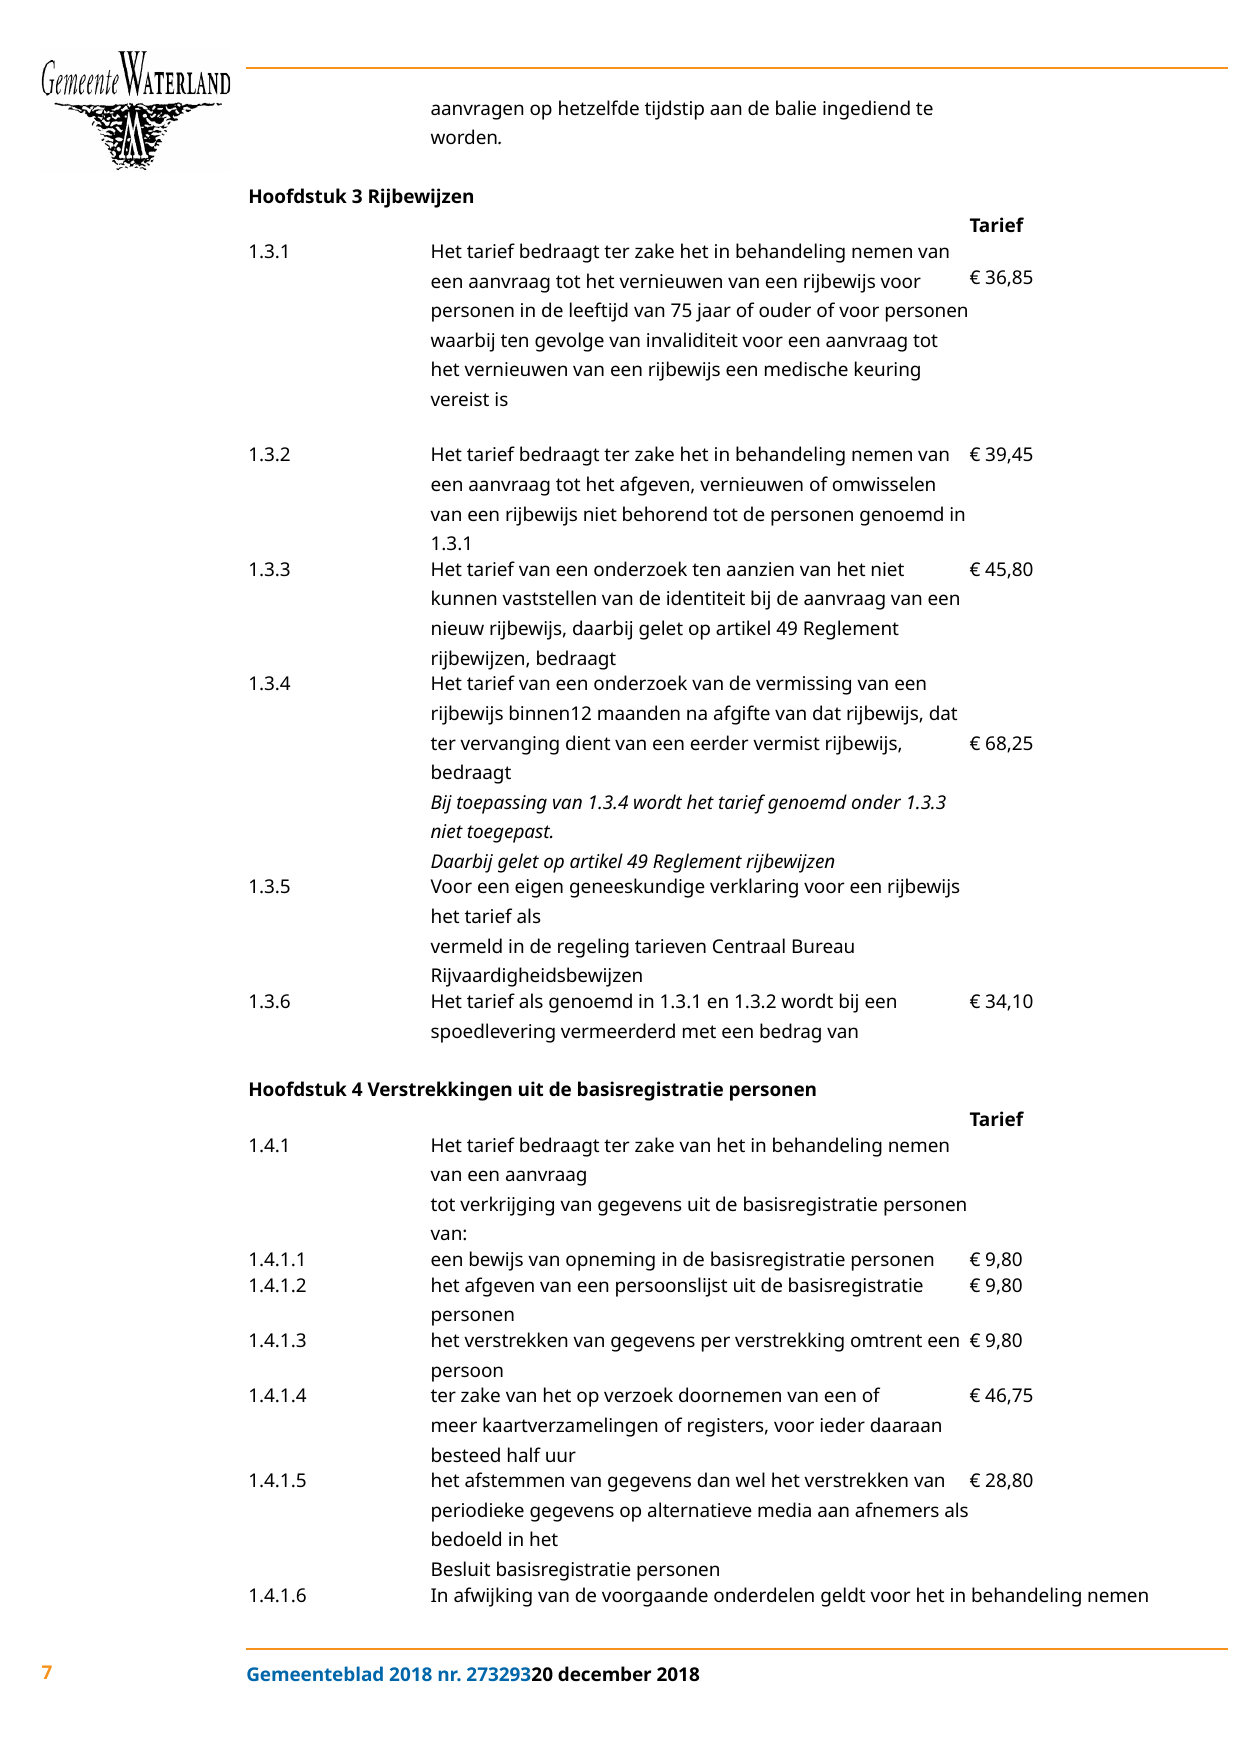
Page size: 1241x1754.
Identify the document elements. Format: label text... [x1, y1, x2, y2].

table_cell € 34,10 [969, 988, 1152, 1043]
table_cell Voor een eigen geneeskundige verklaring voor een rijbewijs het tarief als vermeld in de regeling tarieven Centraal Bureau Rijvaardigheidsbewijzen [430, 874, 969, 988]
table_cell het afgeven van een persoonslijst uit de basisregistratie personen [430, 1272, 969, 1327]
text Hoofdstuk 3 Rijbewijzen [248, 183, 1152, 209]
table_cell 1.3.4 [248, 671, 430, 874]
table_cell 1.4.1.2 [248, 1272, 430, 1327]
table_cell [969, 238, 1152, 264]
table_cell Het tarief bedraagt ter zake het in behandeling nemen van een aanvraag tot het vernieuwen van een rijbewijs voor personen in de leeftijd van 75 jaar of ouder of voor personen waarbij ten gevolge van invaliditeit voor een aanvraag tot het vernieuwen van een rijbewijs een medische keuring vereist is [430, 238, 969, 442]
table_cell € 9,80 [969, 1246, 1152, 1272]
table_cell € 36,85 [969, 264, 1152, 442]
table_header Tarief [969, 213, 1152, 238]
table_cell [969, 874, 1152, 988]
table_cell € 9,80 [969, 1272, 1152, 1327]
table_cell Het tarief van een onderzoek ten aanzien van het niet kunnen vaststellen van de identiteit bij de aanvraag van een nieuw rijbewijs, daarbij gelet op artikel 49 Reglement rijbewijzen, bedraagt [430, 556, 969, 671]
table_header [248, 213, 969, 238]
table_cell € 45,80 [969, 556, 1152, 671]
table_cell [248, 95, 430, 150]
table_cell 1.4.1.5 [248, 1468, 430, 1582]
table_cell Het tarief van een onderzoek van de vermissing van een rijbewijs binnen12 maanden na afgifte van dat rijbewijs, dat ter vervanging dient van een eerder vermist rijbewijs, bedraagt Bij toepassing van 1.3.4 wordt het tarief genoemd onder 1.3.3 niet toegepast. Daarbij gelet op artikel 49 Reglement rijbewijzen [430, 671, 969, 874]
table_cell [969, 1132, 1152, 1246]
table_cell € 68,25 [969, 671, 1152, 874]
table_cell 1.4.1.3 [248, 1327, 430, 1383]
table_cell € 46,75 [969, 1383, 1152, 1467]
table_cell 1.3.5 [248, 874, 430, 988]
table_cell 1.3.2 [248, 442, 430, 556]
table_cell aanvragen op hetzelfde tijdstip aan de balie ingediend te worden. [430, 95, 969, 150]
table_cell € 39,45 [969, 442, 1152, 556]
picture [41, 47, 231, 172]
table_header [248, 1106, 969, 1132]
table_cell 1.3.3 [248, 556, 430, 671]
text Hoofdstuk 4 Verstrekkingen uit de basisregistratie personen [248, 1076, 1152, 1102]
table_cell een bewijs van opneming in de basisregistratie personen [430, 1246, 969, 1272]
table_cell In afwijking van de voorgaande onderdelen geldt voor het in behandeling nemen [430, 1582, 1152, 1608]
table_cell ter zake van het op verzoek doornemen van een of meer kaartverzamelingen of registers, voor ieder daaraan besteed half uur [430, 1383, 969, 1467]
table_cell € 28,80 [969, 1468, 1152, 1582]
table_cell het verstrekken van gegevens per verstrekking omtrent een persoon [430, 1327, 969, 1383]
table_cell 1.4.1.4 [248, 1383, 430, 1467]
table_cell 1.4.1.1 [248, 1246, 430, 1272]
table_cell 1.3.1 [248, 238, 430, 442]
table_cell het afstemmen van gegevens dan wel het verstrekken van periodieke gegevens op alternatieve media aan afnemers als bedoeld in het Besluit basisregistratie personen [430, 1468, 969, 1582]
table_cell 1.4.1 [248, 1132, 430, 1246]
table_cell 1.3.6 [248, 988, 430, 1043]
table_cell 1.4.1.6 [248, 1582, 430, 1608]
table_cell Het tarief bedraagt ter zake van het in behandeling nemen van een aanvraag tot verkrijging van gegevens uit de basisregistratie personen van: [430, 1132, 969, 1246]
table_cell € 9,80 [969, 1327, 1152, 1383]
table_header Tarief [969, 1106, 1152, 1132]
table_cell Het tarief als genoemd in 1.3.1 en 1.3.2 wordt bij een spoedlevering vermeerderd met een bedrag van [430, 988, 969, 1043]
table_cell Het tarief bedraagt ter zake het in behandeling nemen van een aanvraag tot het afgeven, vernieuwen of omwisselen van een rijbewijs niet behorend tot de personen genoemd in 1.3.1 [430, 442, 969, 556]
table_cell [969, 95, 1152, 150]
